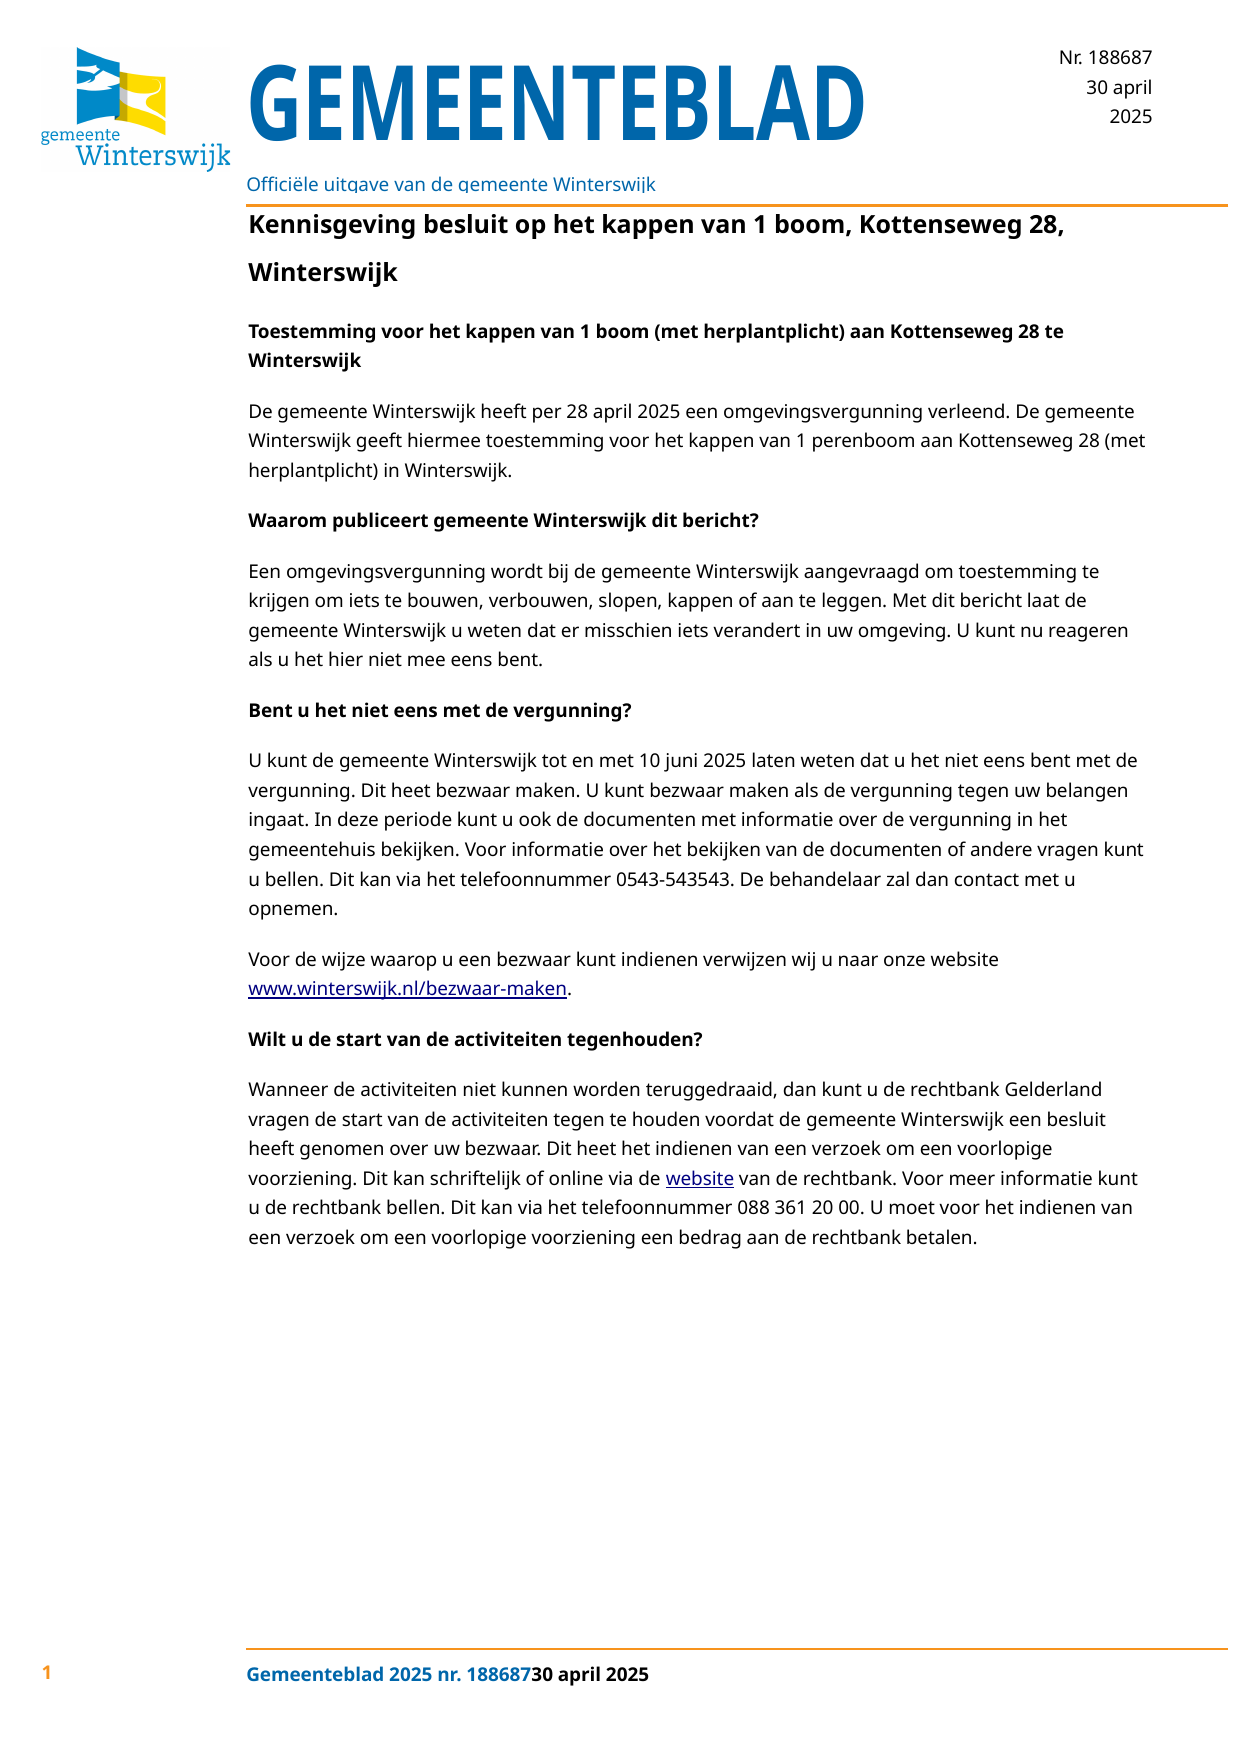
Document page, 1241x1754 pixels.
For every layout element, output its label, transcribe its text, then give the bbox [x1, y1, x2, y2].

text Wanneer de activiteiten niet kunnen worden teruggedraaid, dan kunt u de rechtbank Gelderland vragen de start van de activiteiten tegen te houden voordat de gemeente Winterswijk een besluit heeft genomen over uw bezwaar. Dit heet het indienen van een verzoek om een voorlopige voorziening. Dit kan schriftelijk of online via de website van de rechtbank. Voor meer informatie kunt u de rechtbank bellen. Dit kan via het telefoonnummer 088 361 20 00. U moet voor het indienen van een verzoek om een voorlopige voorziening een bedrag aan de rechtbank betalen. [248, 1076, 1152, 1250]
text Kennisgeving besluit op het kappen van 1 boom, Kottenseweg 28, Winterswijk [248, 207, 1152, 288]
text Waarom publiceert gemeente Winterswijk dit bericht? [248, 507, 1152, 533]
text Bent u het niet eens met de vergunning? [248, 697, 1152, 723]
picture [225, 153, 231, 162]
picture [41, 47, 231, 172]
text Toestemming voor het kappen van 1 boom (met herplantplicht) aan Kottenseweg 28 te Winterswijk [248, 318, 1152, 373]
text Wilt u de start van de activiteiten tegenhouden? [248, 1026, 1152, 1052]
text Een omgevingsvergunning wordt bij de gemeente Winterswijk aangevraagd om toestemming te krijgen om iets te bouwen, verbouwen, slopen, kappen of aan te leggen. Met dit bericht laat de gemeente Winterswijk u weten dat er misschien iets verandert in uw omgeving. U kunt nu reageren als u het hier niet mee eens bent. [248, 558, 1152, 672]
text Voor de wijze waarop u een bezwaar kunt indienen verwijzen wij u naar onze website www.winterswijk.nl/bezwaar-maken. [248, 946, 1152, 1001]
text De gemeente Winterswijk heeft per 28 april 2025 een omgevingsvergunning verleend. De gemeente Winterswijk geeft hiermee toestemming voor het kappen van 1 perenboom aan Kottenseweg 28 (met herplantplicht) in Winterswijk. [248, 398, 1152, 483]
text U kunt de gemeente Winterswijk tot en met 10 juni 2025 laten weten dat u het niet eens bent met de vergunning. Dit heet bezwaar maken. U kunt bezwaar maken als de vergunning tegen uw belangen ingaat. In deze periode kunt u ook de documenten met informatie over de vergunning in het gemeentehuis bekijken. Voor informatie over het bekijken van de documenten of andere vragen kunt u bellen. Dit kan via het telefoonnummer 0543-543543. De behandelaar zal dan contact met u opnemen. [248, 747, 1152, 921]
